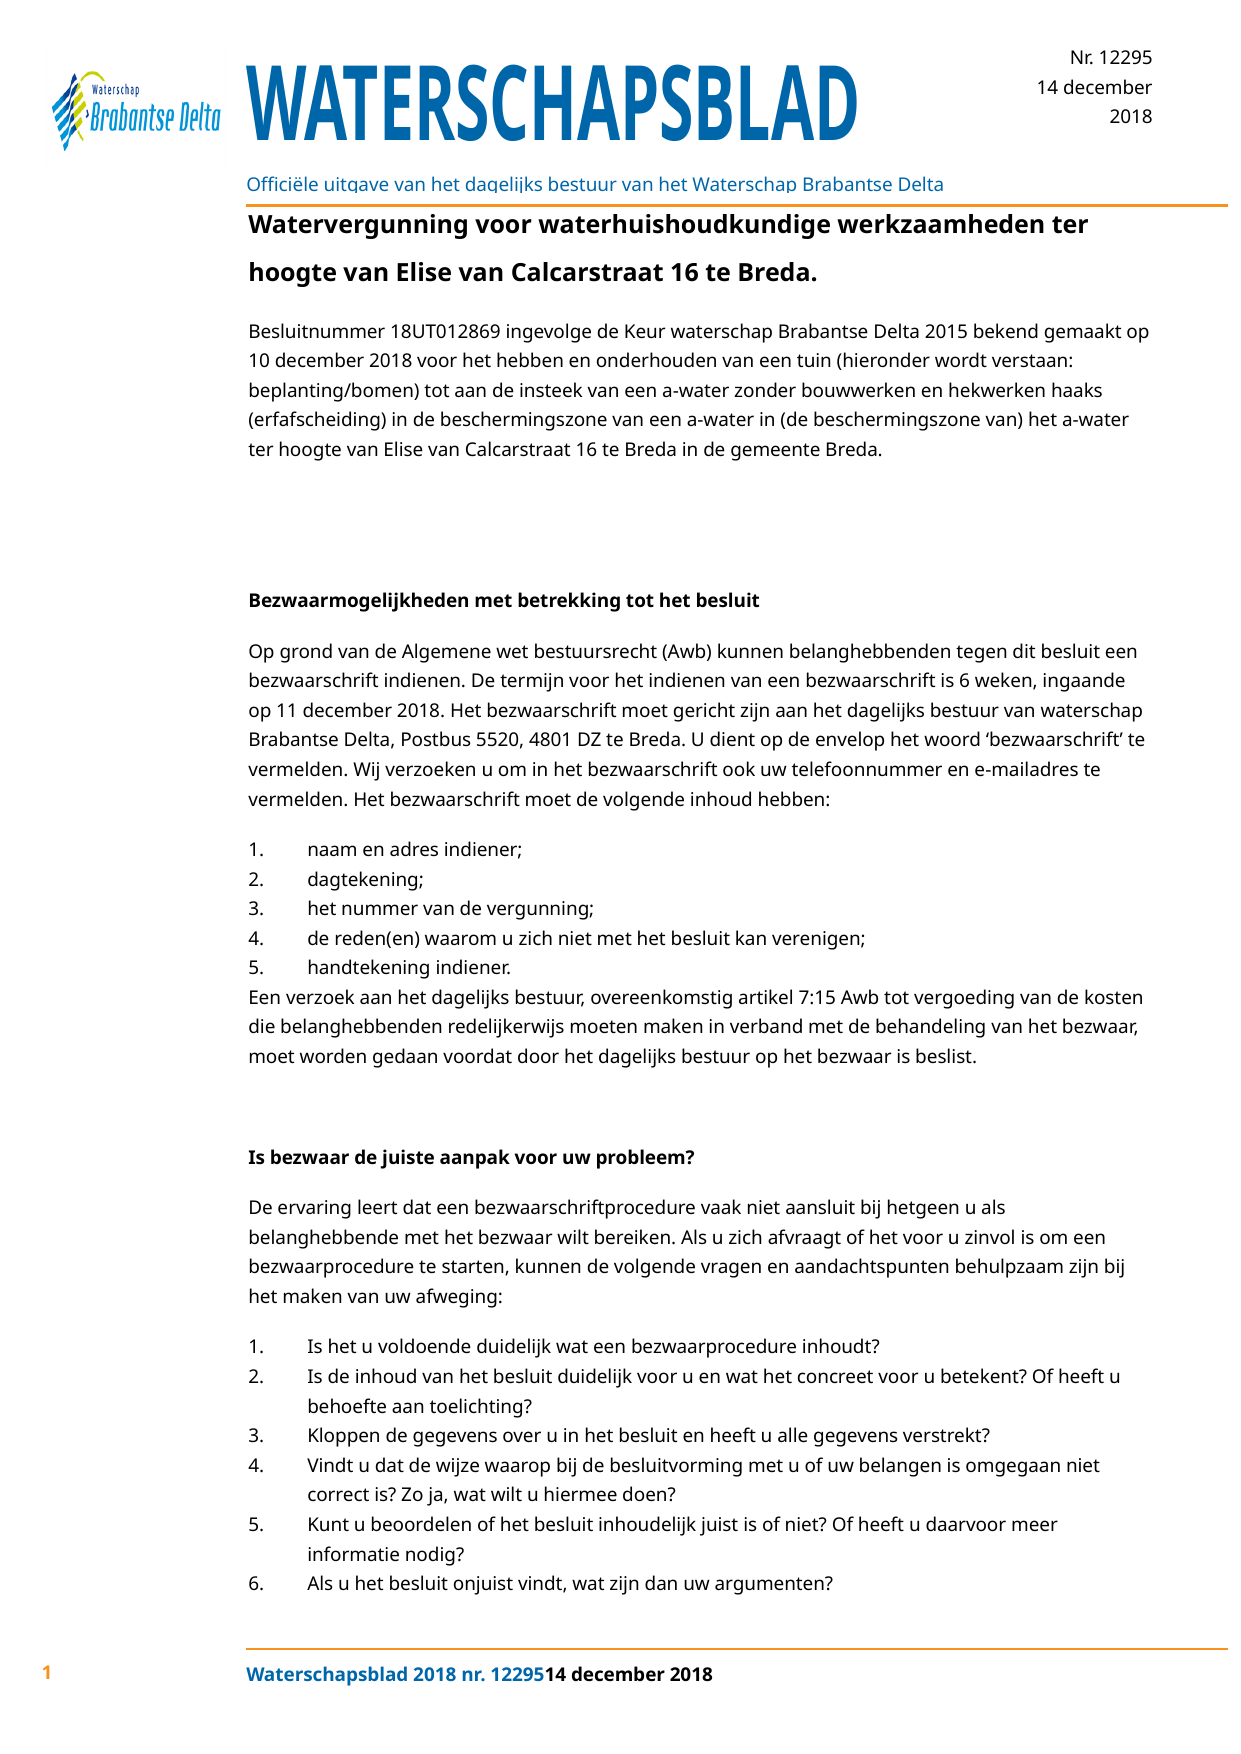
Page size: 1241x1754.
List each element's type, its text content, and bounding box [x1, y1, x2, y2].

text Op grond van de Algemene wet bestuursrecht (Awb) kunnen belanghebbenden tegen dit besluit een bezwaarschrift indienen. De termijn voor het indienen van een bezwaarschrift is 6 weken, ingaande op 11 december 2018. Het bezwaarschrift moet gericht zijn aan het dagelijks bestuur van waterschap Brabantse Delta, Postbus 5520, 4801 DZ te Breda. U dient op de envelop het woord ‘bezwaarschrift’ te vermelden. Wij verzoeken u om in het bezwaarschrift ook uw telefoonnummer en e‑mailadres te vermelden. Het bezwaarschrift moet de volgende inhoud hebben: [248, 638, 1152, 812]
text Is bezwaar de juiste aanpak voor uw probleem? [248, 1144, 1152, 1170]
picture [41, 47, 231, 172]
text Besluitnummer 18UT012869 ingevolge de Keur waterschap Brabantse Delta 2015 bekend gemaakt op 10 december 2018 voor het hebben en onderhouden van een tuin (hieronder wordt verstaan: beplanting/bomen) tot aan de insteek van een a-water zonder bouwwerken en hekwerken haaks (erfafscheiding) in de beschermingszone van een a-water in (de beschermingszone van) het a-water ter hoogte van Elise van Calcarstraat 16 te Breda in de gemeente Breda. [248, 318, 1152, 462]
list Kunt u beoordelen of het besluit inhoudelijk juist is of niet? Of heeft u daarvoor meer informatie nodig? [248, 1511, 1152, 1567]
list de reden(en) waarom u zich niet met het besluit kan verenigen; [248, 925, 1152, 951]
text Watervergunning voor waterhuishoudkundige werkzaamheden ter hoogte van Elise van Calcarstraat 16 te Breda. [248, 207, 1152, 288]
text Bezwaarmogelijkheden met betrekking tot het besluit [248, 587, 1152, 613]
list handtekening indiener. [248, 954, 1152, 980]
text De ervaring leert dat een bezwaarschriftprocedure vaak niet aansluit bij hetgeen u als belanghebbende met het bezwaar wilt bereiken. Als u zich afvraagt of het voor u zinvol is om een bezwaarprocedure te starten, kunnen de volgende vragen en aandachtspunten behulpzaam zijn bij het maken van uw afweging: [248, 1194, 1152, 1309]
list Is het u voldoende duidelijk wat een bezwaarprocedure inhoudt? [248, 1334, 1152, 1359]
list naam en adres indiener; [248, 836, 1152, 862]
list het nummer van de vergunning; [248, 895, 1152, 921]
list dagtekening; [248, 866, 1152, 892]
list Vindt u dat de wijze waarop bij de besluitvorming met u of uw belangen is omgegaan niet correct is? Zo ja, wat wilt u hiermee doen? [248, 1452, 1152, 1507]
text Een verzoek aan het dagelijks bestuur, overeenkomstig artikel 7:15 Awb tot vergoeding van de kosten die belanghebbenden redelijkerwijs moeten maken in verband met de behandeling van het bezwaar, moet worden gedaan voordat door het dagelijks bestuur op het bezwaar is beslist. [248, 984, 1152, 1069]
list Als u het besluit onjuist vindt, wat zijn dan uw argumenten? [248, 1570, 1152, 1596]
list Is de inhoud van het besluit duidelijk voor u en wat het concreet voor u betekent? Of heeft u behoefte aan toelichting? [248, 1363, 1152, 1419]
list Kloppen de gegevens over u in het besluit en heeft u alle gegevens verstrekt? [248, 1422, 1152, 1448]
